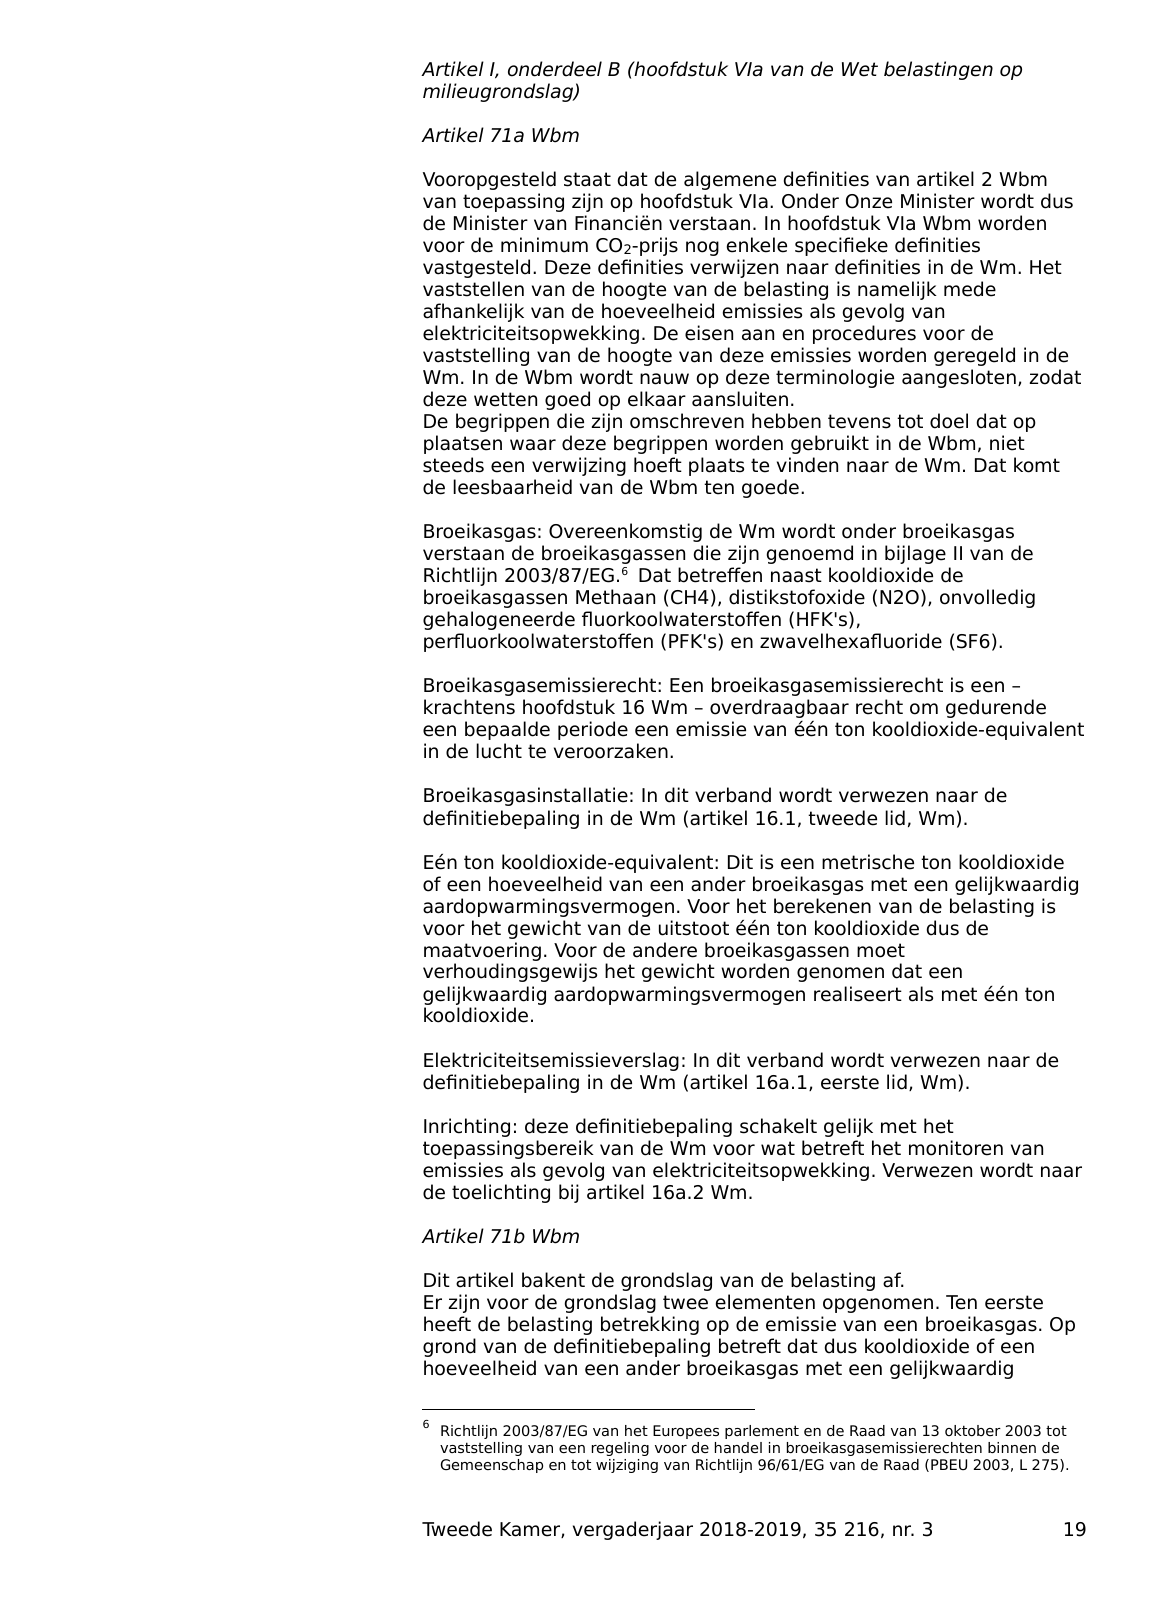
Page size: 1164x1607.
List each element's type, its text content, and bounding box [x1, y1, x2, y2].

text De begrippen die zijn omschreven hebben tevens tot doel dat op plaatsen waar deze begrippen worden gebruikt in de Wbm, niet steeds een verwijzing hoeft plaats te vinden naar de Wm. Dat komt de leesbaarheid van de Wbm ten goede. [422, 411, 1087, 499]
text Vooropgesteld staat dat de algemene definities van artikel 2 Wbm van toepassing zijn op hoofdstuk VIa. Onder Onze Minister wordt dus de Minister van Financiën verstaan. In hoofdstuk VIa Wbm worden voor de minimum CO2-prijs nog enkele specifieke definities vastgesteld. Deze definities verwijzen naar definities in de Wm. Het vaststellen van de hoogte van de belasting is namelijk mede afhankelijk van de hoeveelheid emissies als gevolg van elektriciteitsopwekking. De eisen aan en procedures voor de vaststelling van de hoogte van deze emissies worden geregeld in de Wm. In de Wbm wordt nauw op deze terminologie aangesloten, zodat deze wetten goed op elkaar aansluiten. [422, 169, 1087, 411]
text Er zijn voor de grondslag twee elementen opgenomen. Ten eerste heeft de belasting betrekking op de emissie van een broeikasgas. Op grond van de definitiebepaling betreft dat dus kooldioxide of een hoeveelheid van een ander broeikasgas met een gelijkwaardig [422, 1292, 1087, 1380]
text Broeikasgasemissierecht: Een broeikasgasemissierecht is een – krachtens hoofdstuk 16 Wm – overdraagbaar recht om gedurende een bepaalde periode een emissie van één ton kooldioxide-equivalent in de lucht te veroorzaken. [422, 675, 1087, 763]
text Inrichting: deze definitiebepaling schakelt gelijk met het toepassingsbereik van de Wm voor wat betreft het monitoren van emissies als gevolg van elektriciteitsopwekking. Verwezen wordt naar de toelichting bij artikel 16a.2 Wm. [422, 1116, 1087, 1204]
subtitle Artikel 71b Wbm [422, 1226, 1087, 1248]
text Broeikasgasinstallatie: In dit verband wordt verwezen naar de definitiebepaling in de Wm (artikel 16.1, tweede lid, Wm). [422, 785, 1087, 829]
subtitle Artikel I, onderdeel B (hoofdstuk VIa van de Wet belastingen op milieugrondslag) [422, 59, 1087, 103]
text Eén ton kooldioxide-equivalent: Dit is een metrische ton kooldioxide of een hoeveelheid van een ander broeikasgas met een gelijkwaardig aardopwarmingsvermogen. Voor het berekenen van de belasting is voor het gewicht van de uitstoot één ton kooldioxide dus de maatvoering. Voor de andere broeikasgassen moet verhoudingsgewijs het gewicht worden genomen dat een gelijkwaardig aardopwarmingsvermogen realiseert als met één ton kooldioxide. [422, 852, 1087, 1027]
text Elektriciteitsemissieverslag: In dit verband wordt verwezen naar de definitiebepaling in de Wm (artikel 16a.1, eerste lid, Wm). [422, 1049, 1087, 1093]
subtitle Artikel 71a Wbm [422, 125, 1087, 147]
text Richtlijn 2003/87/EG van het Europees parlement en de Raad van 13 oktober 2003 tot vaststelling van een regeling voor de handel in broeikasgasemissierechten binnen de Gemeenschap en tot wijziging van Richtlijn 96/61/EG van de Raad (PBEU 2003, L 275). [422, 1418, 1087, 1474]
text Broeikasgas: Overeenkomstig de Wm wordt onder broeikasgas verstaan de broeikasgassen die zijn genoemd in bijlage II van de Richtlijn 2003/87/EG. Dat betreffen naast kooldioxide de broeikasgassen Methaan (CH4), distikstofoxide (N2O), onvolledig gehalogeneerde fluorkoolwaterstoffen (HFK's), perfluorkoolwaterstoffen (PFK's) en zwavelhexafluoride (SF6). [422, 521, 1087, 653]
text Dit artikel bakent de grondslag van de belasting af. [422, 1270, 1087, 1292]
